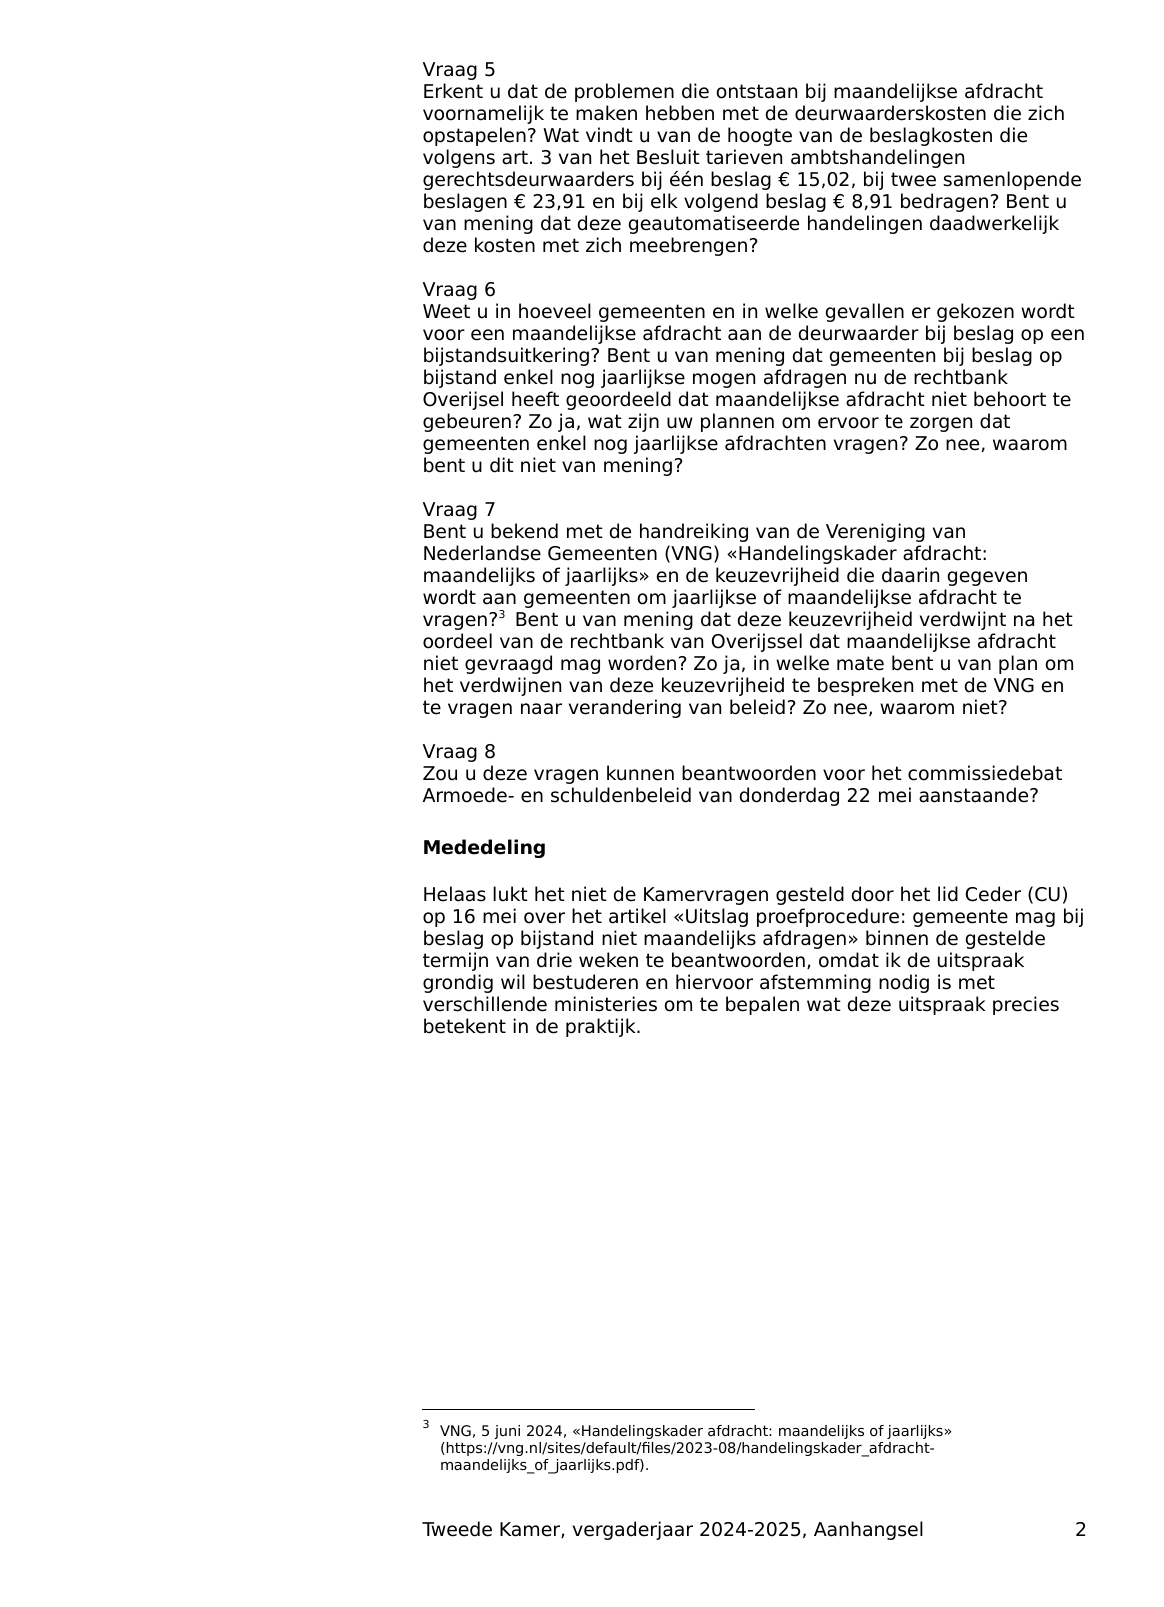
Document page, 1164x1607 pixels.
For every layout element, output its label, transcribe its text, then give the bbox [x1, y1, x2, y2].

text Vraag 8 [422, 741, 1087, 763]
text VNG, 5 juni 2024, «Handelingskader afdracht: maandelijks of jaarlijks» (https://vng.nl/sites/default/files/2023-08/handelingskader_afdracht-maandelijks_of_jaarlijks.pdf). [422, 1418, 1087, 1474]
text Bent u bekend met de handreiking van de Vereniging van Nederlandse Gemeenten (VNG) «Handelingskader afdracht: maandelijks of jaarlijks» en de keuzevrijheid die daarin gegeven wordt aan gemeenten om jaarlijkse of maandelijkse afdracht te vragen? Bent u van mening dat deze keuzevrijheid verdwijnt na het oordeel van de rechtbank van Overijssel dat maandelijkse afdracht niet gevraagd mag worden? Zo ja, in welke mate bent u van plan om het verdwijnen van deze keuzevrijheid te bespreken met de VNG en te vragen naar verandering van beleid? Zo nee, waarom niet? [422, 521, 1087, 719]
text Vraag 5 [422, 59, 1087, 81]
text Vraag 6 [422, 279, 1087, 301]
text Helaas lukt het niet de Kamervragen gesteld door het lid Ceder (CU) op 16 mei over het artikel «Uitslag proefprocedure: gemeente mag bij beslag op bijstand niet maandelijks afdragen» binnen de gestelde termijn van drie weken te beantwoorden, omdat ik de uitspraak grondig wil bestuderen en hiervoor afstemming nodig is met verschillende ministeries om te bepalen wat deze uitspraak precies betekent in de praktijk. [422, 884, 1087, 1038]
text Weet u in hoeveel gemeenten en in welke gevallen er gekozen wordt voor een maandelijkse afdracht aan de deurwaarder bij beslag op een bijstandsuitkering? Bent u van mening dat gemeenten bij beslag op bijstand enkel nog jaarlijkse mogen afdragen nu de rechtbank Overijsel heeft geoordeeld dat maandelijkse afdracht niet behoort te gebeuren? Zo ja, wat zijn uw plannen om ervoor te zorgen dat gemeenten enkel nog jaarlijkse afdrachten vragen? Zo nee, waarom bent u dit niet van mening? [422, 301, 1087, 477]
text Erkent u dat de problemen die ontstaan bij maandelijkse afdracht voornamelijk te maken hebben met de deurwaarderskosten die zich opstapelen? Wat vindt u van de hoogte van de beslagkosten die volgens art. 3 van het Besluit tarieven ambtshandelingen gerechtsdeurwaarders bij één beslag € 15,02, bij twee samenlopende beslagen € 23,91 en bij elk volgend beslag € 8,91 bedragen? Bent u van mening dat deze geautomatiseerde handelingen daadwerkelijk deze kosten met zich meebrengen? [422, 81, 1087, 257]
text Vraag 7 [422, 499, 1087, 521]
text Zou u deze vragen kunnen beantwoorden voor het commissiedebat Armoede- en schuldenbeleid van donderdag 22 mei aanstaande? [422, 763, 1087, 807]
subtitle Mededeling [422, 837, 1087, 859]
